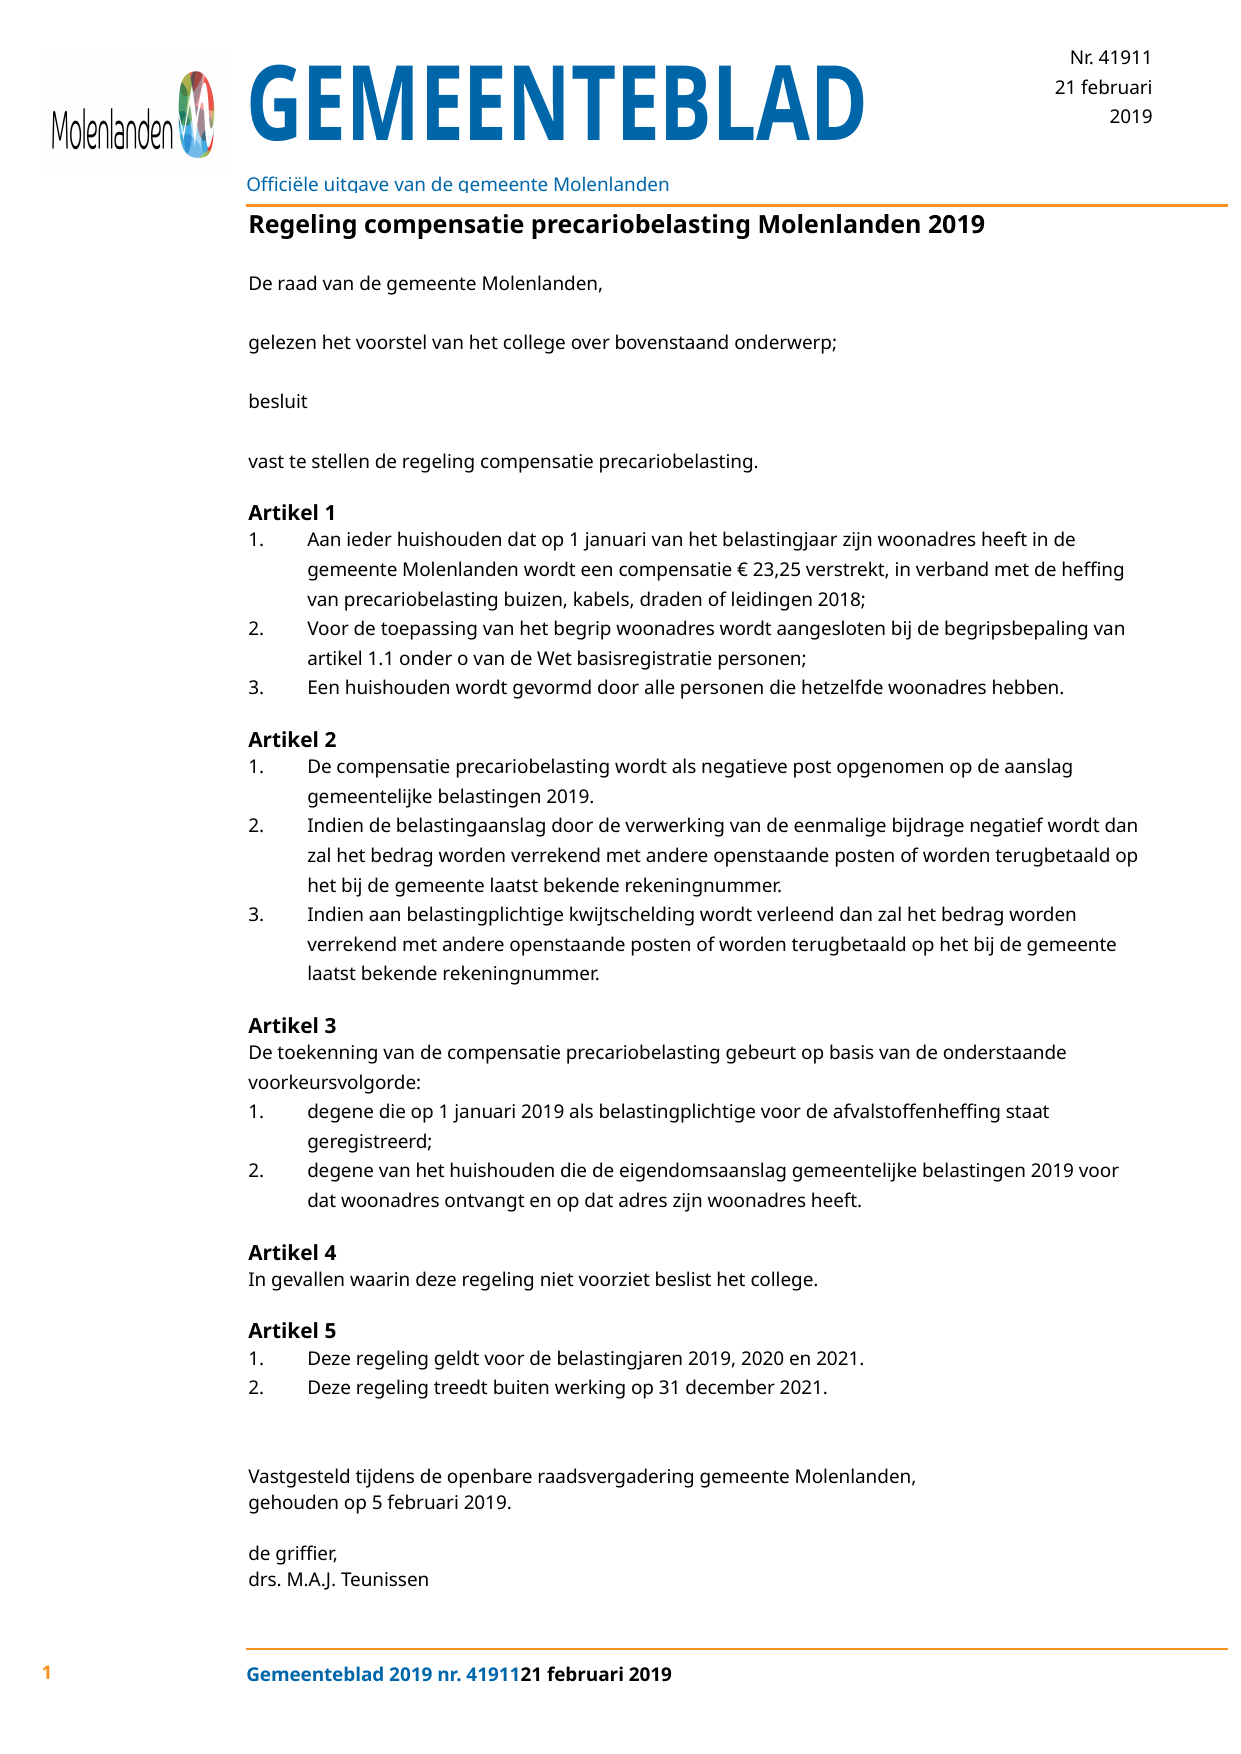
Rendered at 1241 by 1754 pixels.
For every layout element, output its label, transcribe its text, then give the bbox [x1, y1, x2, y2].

list Deze regeling geldt voor de belastingjaren 2019, 2020 en 2021. [248, 1345, 1152, 1371]
list Indien aan belastingplichtige kwijtschelding wordt verleend dan zal het bedrag worden verrekend met andere openstaande posten of worden terugbetaald op het bij de gemeente laatst bekende rekeningnummer. [248, 901, 1152, 986]
list Deze regeling treedt buiten werking op 31 december 2021. [248, 1374, 1152, 1400]
list degene van het huishouden die de eigendomsaanslag gemeentelijke belastingen 2019 voor dat woonadres ontvangt en op dat adres zijn woonadres heeft. [248, 1158, 1152, 1213]
text drs. M.A.J. Teunissen [248, 1566, 1152, 1592]
picture [41, 47, 231, 172]
text de griffier, [248, 1541, 1152, 1566]
text Artikel 3 [248, 1011, 1152, 1039]
list De compensatie precariobelasting wordt als negatieve post opgenomen op de aanslag gemeentelijke belastingen 2019. [248, 753, 1152, 809]
list Aan ieder huishouden dat op 1 januari van het belastingjaar zijn woonadres heeft in de gemeente Molenlanden wordt een compensatie € 23,25 verstrekt, in verband met de heffing van precariobelasting buizen, kabels, draden of leidingen 2018; [248, 527, 1152, 612]
text Artikel 4 [248, 1238, 1152, 1266]
list Een huishouden wordt gevormd door alle personen die hetzelfde woonadres hebben. [248, 674, 1152, 700]
text besluit [248, 389, 1152, 414]
text gelezen het voorstel van het college over bovenstaand onderwerp; [248, 329, 1152, 355]
list Indien de belastingaanslag door de verwerking van de eenmalige bijdrage negatief wordt dan zal het bedrag worden verrekend met andere openstaande posten of worden terugbetaald op het bij de gemeente laatst bekende rekeningnummer. [248, 813, 1152, 897]
text De toekenning van de compensatie precariobelasting gebeurt op basis van de onderstaande voorkeursvolgorde: [248, 1039, 1152, 1095]
list degene die op 1 januari 2019 als belastingplichtige voor de afvalstoffenheffing staat geregistreerd; [248, 1098, 1152, 1154]
list Voor de toepassing van het begrip woonadres wordt aangesloten bij de begripsbepaling van artikel 1.1 onder o van de Wet basisregistratie personen; [248, 615, 1152, 671]
text Artikel 1 [248, 498, 1152, 527]
text Regeling compensatie precariobelasting Molenlanden 2019 [248, 207, 1152, 241]
text Artikel 5 [248, 1317, 1152, 1345]
text De raad van de gemeente Molenlanden, [248, 270, 1152, 296]
text vast te stellen de regeling compensatie precariobelasting. [248, 448, 1152, 473]
text gehouden op 5 februari 2019. [248, 1489, 1152, 1515]
text Artikel 2 [248, 725, 1152, 753]
text In gevallen waarin deze regeling niet voorziet beslist het college. [248, 1266, 1152, 1292]
text Vastgesteld tijdens de openbare raadsvergadering gemeente Molenlanden, [248, 1463, 1152, 1489]
